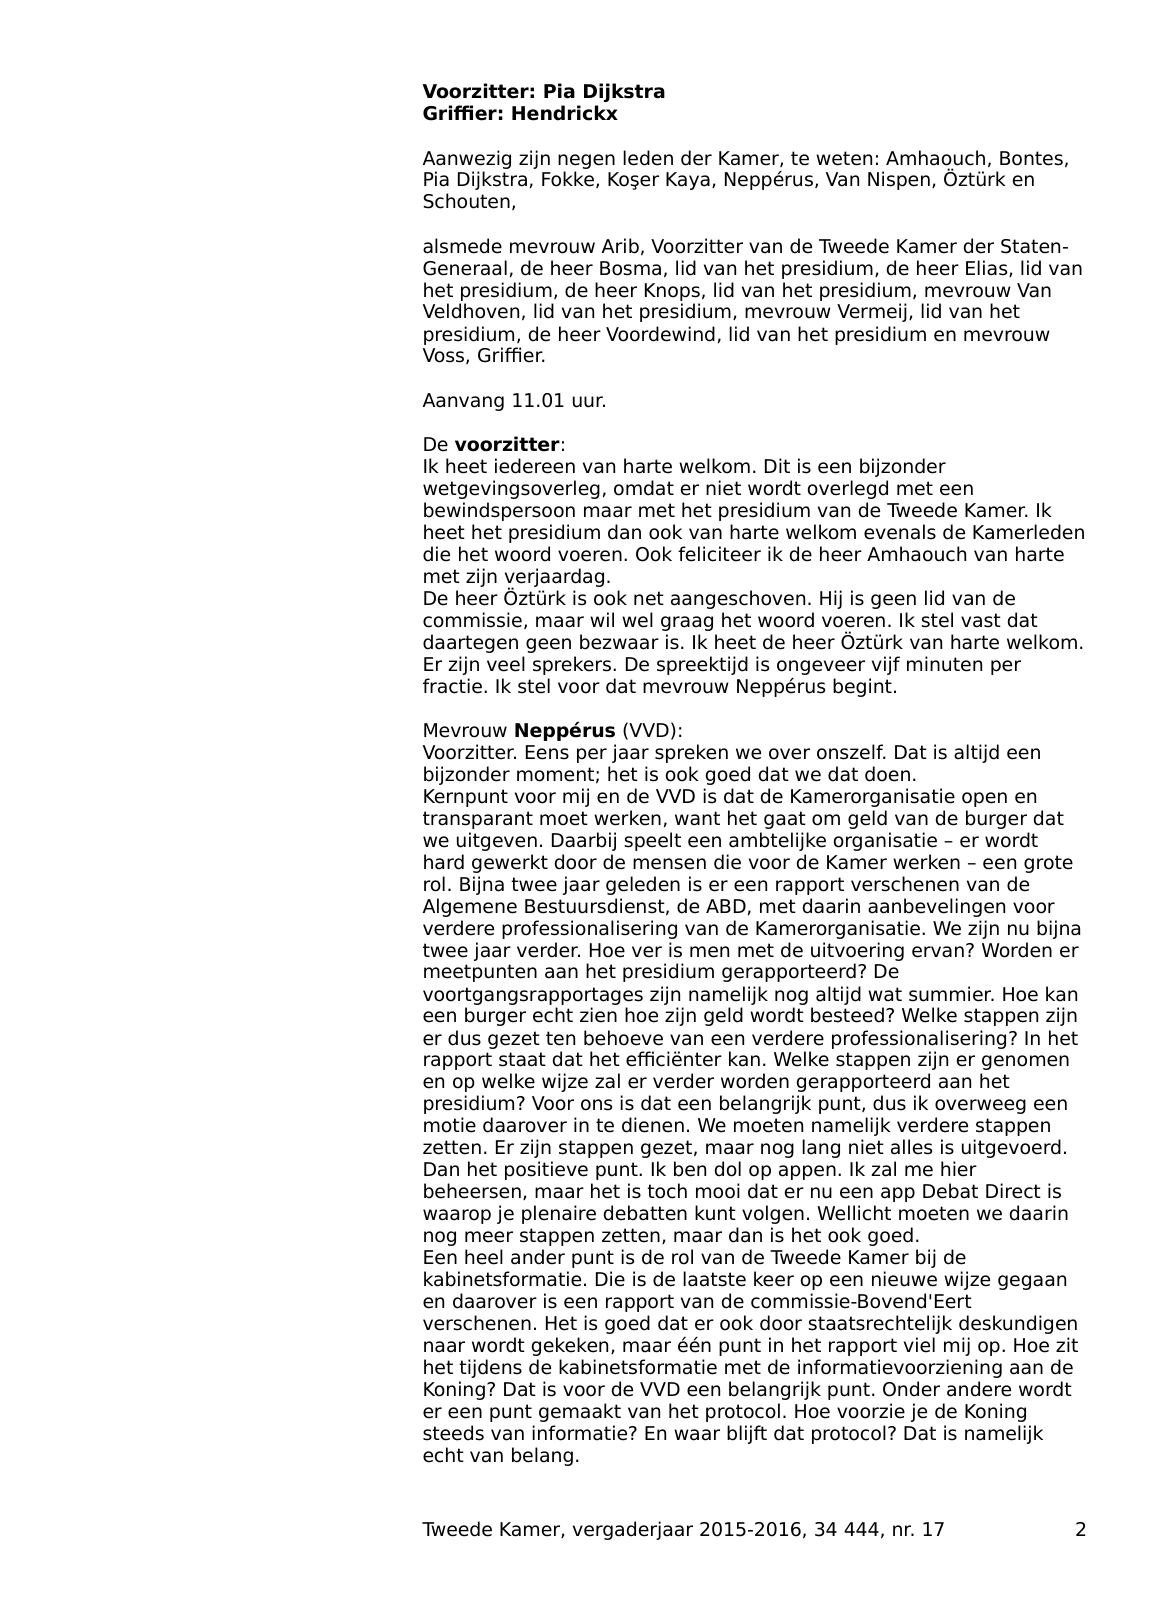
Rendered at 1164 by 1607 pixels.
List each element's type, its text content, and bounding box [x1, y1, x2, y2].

text Kernpunt voor mij en de VVD is dat de Kamerorganisatie open en transparant moet werken, want het gaat om geld van de burger dat we uitgeven. Daarbij speelt een ambtelijke organisatie – er wordt hard gewerkt door de mensen die voor de Kamer werken – een grote rol. Bijna twee jaar geleden is er een rapport verschenen van de Algemene Bestuursdienst, de ABD, met daarin aanbevelingen voor verdere professionalisering van de Kamerorganisatie. We zijn nu bijna twee jaar verder. Hoe ver is men met de uitvoering ervan? Worden er meetpunten aan het presidium gerapporteerd? De voortgangsrapportages zijn namelijk nog altijd wat summier. Hoe kan een burger echt zien hoe zijn geld wordt besteed? Welke stappen zijn er dus gezet ten behoeve van een verdere professionalisering? In het rapport staat dat het efficiënter kan. Welke stappen zijn er genomen en op welke wijze zal er verder worden gerapporteerd aan het presidium? Voor ons is dat een belangrijk punt, dus ik overweeg een motie daarover in te dienen. We moeten namelijk verdere stappen zetten. Er zijn stappen gezet, maar nog lang niet alles is uitgevoerd. [422, 786, 1087, 1159]
text Ik heet iedereen van harte welkom. Dit is een bijzonder wetgevingsoverleg, omdat er niet wordt overlegd met een bewindspersoon maar met het presidium van de Tweede Kamer. Ik heet het presidium dan ook van harte welkom evenals de Kamerleden die het woord voeren. Ook feliciteer ik de heer Amhaouch van harte met zijn verjaardag. [422, 456, 1087, 588]
text Voorzitter. Eens per jaar spreken we over onszelf. Dat is altijd een bijzonder moment; het is ook goed dat we dat doen. [422, 742, 1087, 786]
text De heer Öztürk is ook net aangeschoven. Hij is geen lid van de commissie, maar wil wel graag het woord voeren. Ik stel vast dat daartegen geen bezwaar is. Ik heet de heer Öztürk van harte welkom. [422, 588, 1087, 653]
text Voorzitter: Pia Dijkstra [422, 81, 1087, 103]
text Aanvang 11.01 uur. [422, 389, 1087, 412]
text Mevrouw Neppérus (VVD): [422, 720, 1087, 742]
text De voorzitter: [422, 434, 1087, 456]
text Er zijn veel sprekers. De spreektijd is ongeveer vijf minuten per fractie. Ik stel voor dat mevrouw Neppérus begint. [422, 653, 1087, 697]
text alsmede mevrouw Arib, Voorzitter van de Tweede Kamer der Staten-Generaal, de heer Bosma, lid van het presidium, de heer Elias, lid van het presidium, de heer Knops, lid van het presidium, mevrouw Van Veldhoven, lid van het presidium, mevrouw Vermeij, lid van het presidium, de heer Voordewind, lid van het presidium en mevrouw Voss, Griffier. [422, 236, 1087, 367]
text Aanwezig zijn negen leden der Kamer, te weten: Amhaouch, Bontes, Pia Dijkstra, Fokke, Koşer Kaya, Neppérus, Van Nispen, Öztürk en Schouten, [422, 147, 1087, 213]
text Dan het positieve punt. Ik ben dol op appen. Ik zal me hier beheersen, maar het is toch mooi dat er nu een app Debat Direct is waarop je plenaire debatten kunt volgen. Wellicht moeten we daarin nog meer stappen zetten, maar dan is het ook goed. [422, 1159, 1087, 1247]
text Een heel ander punt is de rol van de Tweede Kamer bij de kabinetsformatie. Die is de laatste keer op een nieuwe wijze gegaan en daarover is een rapport van de commissie-Bovend'Eert verschenen. Het is goed dat er ook door staatsrechtelijk deskundigen naar wordt gekeken, maar één punt in het rapport viel mij op. Hoe zit het tijdens de kabinetsformatie met de informatievoorziening aan de Koning? Dat is voor de VVD een belangrijk punt. Onder andere wordt er een punt gemaakt van het protocol. Hoe voorzie je de Koning steeds van informatie? En waar blijft dat protocol? Dat is namelijk echt van belang. [422, 1247, 1087, 1467]
text Griffier: Hendrickx [422, 103, 1087, 125]
